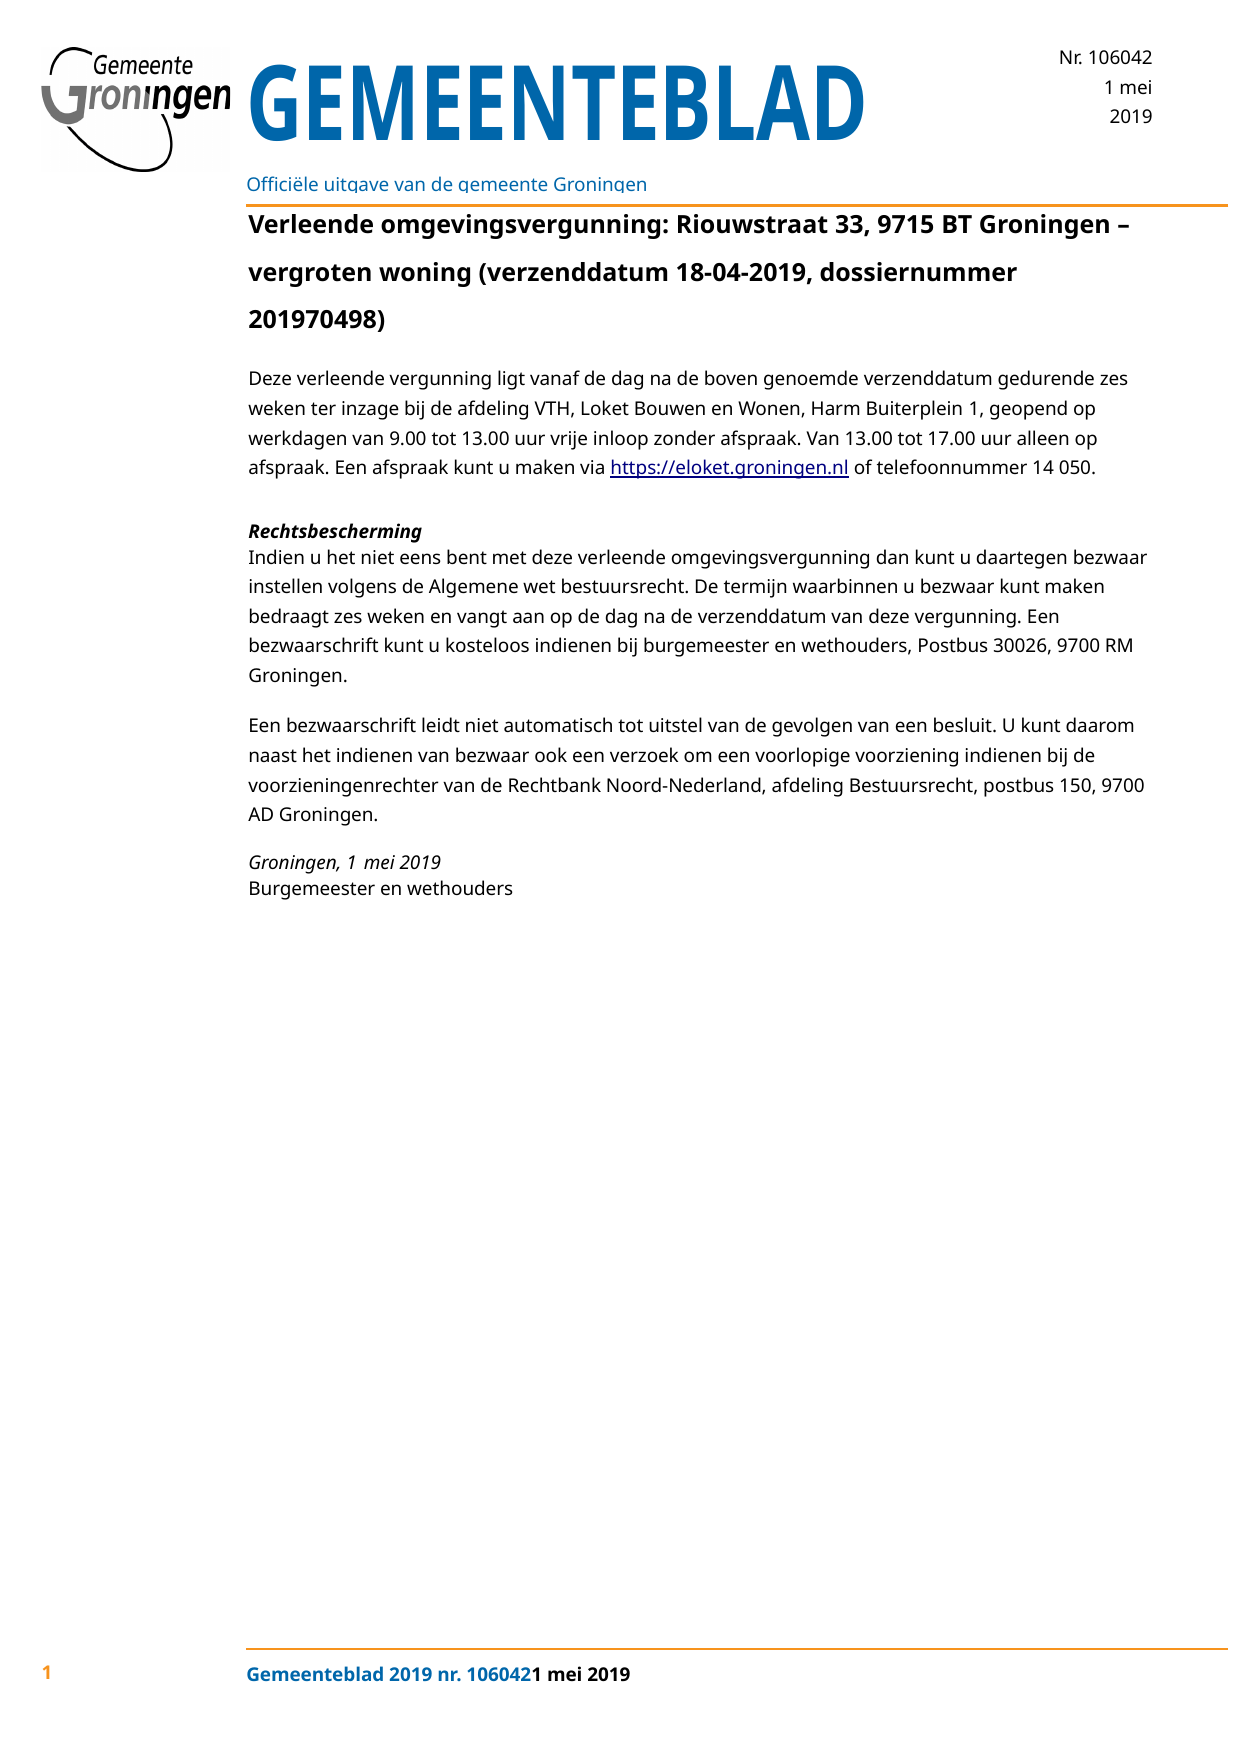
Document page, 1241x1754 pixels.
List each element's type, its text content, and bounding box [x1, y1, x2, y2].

text Deze verleende vergunning ligt vanaf de dag na de boven genoemde verzenddatum gedurende zes weken ter inzage bij de afdeling VTH, Loket Bouwen en Wonen, Harm Buiterplein 1, geopend op werkdagen van 9.00 tot 13.00 uur vrije inloop zonder afspraak. Van 13.00 tot 17.00 uur alleen op afspraak. Een afspraak kunt u maken via https://eloket.groningen.nl of telefoonnummer 14 050. [248, 366, 1152, 480]
text Verleende omgevingsvergunning: Riouwstraat 33, 9715 BT Groningen – vergroten woning (verzenddatum 18-04-2019, dossiernummer 201970498) [248, 207, 1152, 336]
picture [41, 47, 231, 172]
text Een bezwaarschrift leidt niet automatisch tot uitstel van de gevolgen van een besluit. U kunt daarom naast het indienen van bezwaar ook een verzoek om een voorlopige voorziening indienen bij de voorzieningenrechter van de Rechtbank Noord-Nederland, afdeling Bestuursrecht, postbus 150, 9700 AD Groningen. [248, 713, 1152, 827]
text Indien u het niet eens bent met deze verleende omgevingsvergunning dan kunt u daartegen bezwaar instellen volgens de Algemene wet bestuursrecht. De termijn waarbinnen u bezwaar kunt maken bedraagt zes weken en vangt aan op de dag na de verzenddatum van deze vergunning. Een bezwaarschrift kunt u kosteloos indienen bij burgemeester en wethouders, Postbus 30026, 9700 RM Groningen. [248, 544, 1152, 688]
text Burgemeester en wethouders [248, 875, 1152, 901]
text Groningen, 1 mei 2019 [248, 849, 1152, 875]
text Rechtsbescherming [248, 518, 1152, 544]
